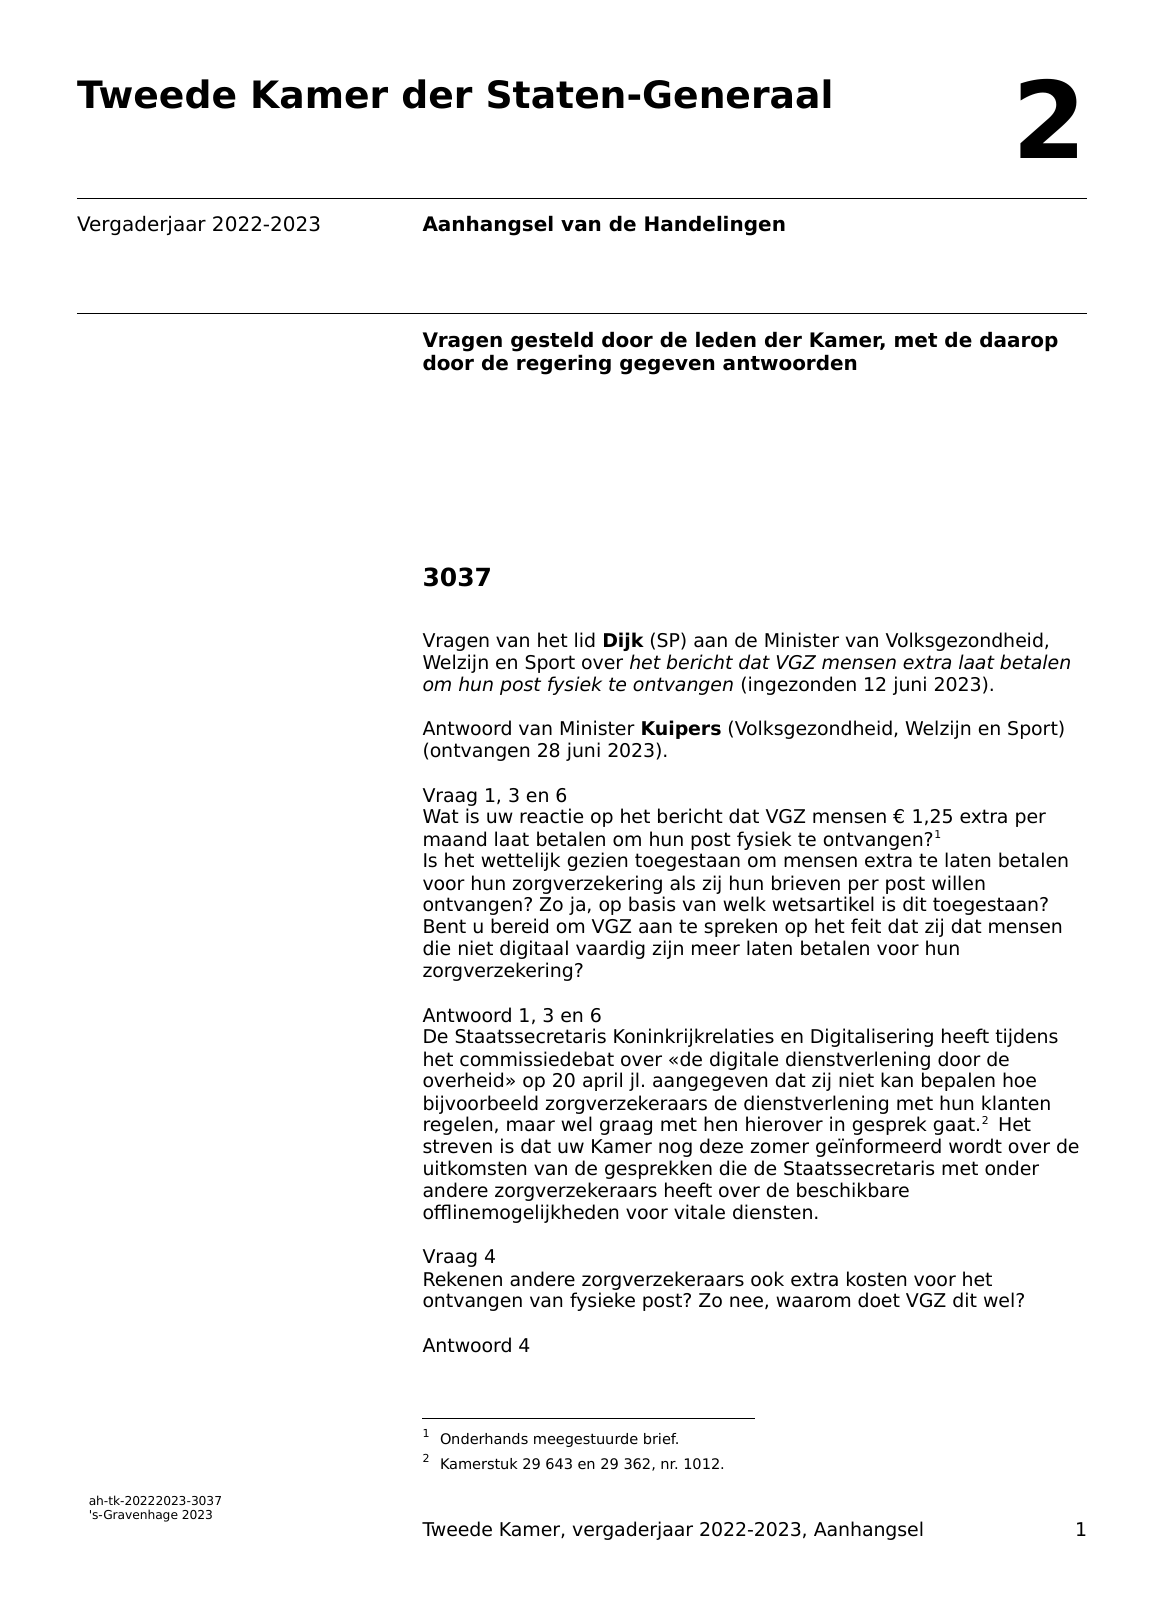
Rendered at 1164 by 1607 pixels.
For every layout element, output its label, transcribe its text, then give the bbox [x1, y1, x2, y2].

text 3037 [422, 563, 1087, 592]
text Vraag 4 [422, 1246, 1087, 1268]
text De Staatssecretaris Koninkrijkrelaties en Digitalisering heeft tijdens het commissiedebat over «de digitale dienstverlening door de overheid» op 20 april jl. aangegeven dat zij niet kan bepalen hoe bijvoorbeeld zorgverzekeraars de dienstverlening met hun klanten regelen, maar wel graag met hen hierover in gesprek gaat. Het streven is dat uw Kamer nog deze zomer geïnformeerd wordt over de uitkomsten van de gesprekken die de Staatssecretaris met onder andere zorgverzekeraars heeft over de beschikbare offlinemogelijkheden voor vitale diensten. [422, 1026, 1087, 1224]
text Antwoord 1, 3 en 6 [422, 1004, 1087, 1026]
text Vraag 1, 3 en 6 [422, 784, 1087, 806]
text Vragen van het lid Dijk (SP) aan de Minister van Volksgezondheid, Welzijn en Sport over het bericht dat VGZ mensen extra laat betalen om hun post fysiek te ontvangen (ingezonden 12 juni 2023). [422, 630, 1087, 696]
text Is het wettelijk gezien toegestaan om mensen extra te laten betalen voor hun zorgverzekering als zij hun brieven per post willen ontvangen? Zo ja, op basis van welk wetsartikel is dit toegestaan? [422, 850, 1087, 916]
text 's-Gravenhage 2023 [88, 1508, 323, 1522]
text Wat is uw reactie op het bericht dat VGZ mensen € 1,25 extra per maand laat betalen om hun post fysiek te ontvangen? [422, 806, 1087, 850]
text Antwoord van Minister Kuipers (Volksgezondheid, Welzijn en Sport) (ontvangen 28 juni 2023). [422, 718, 1087, 762]
table_cell [77, 314, 422, 375]
table_header Tweede Kamer der Staten-Generaal [77, 59, 886, 198]
text Onderhands meegestuurde brief. [422, 1427, 1087, 1449]
text Kamerstuk 29 643 en 29 362, nr. 1012. [422, 1452, 1087, 1474]
text Antwoord 4 [422, 1334, 1087, 1357]
table_cell Vragen gesteld door de leden der Kamer, met de daarop door de regering gegeven antwoorden [422, 314, 1087, 375]
table_cell Aanhangsel van de Handelingen [422, 199, 1087, 313]
text ah-tk-20222023-3037 [88, 1494, 323, 1508]
text Bent u bereid om VGZ aan te spreken op het feit dat zij dat mensen die niet digitaal vaardig zijn meer laten betalen voor hun zorgverzekering? [422, 916, 1087, 982]
table_header 2 [886, 59, 1087, 198]
table_cell Vergaderjaar 2022-2023 [77, 199, 422, 313]
text Rekenen andere zorgverzekeraars ook extra kosten voor het ontvangen van fysieke post? Zo nee, waarom doet VGZ dit wel? [422, 1268, 1087, 1312]
